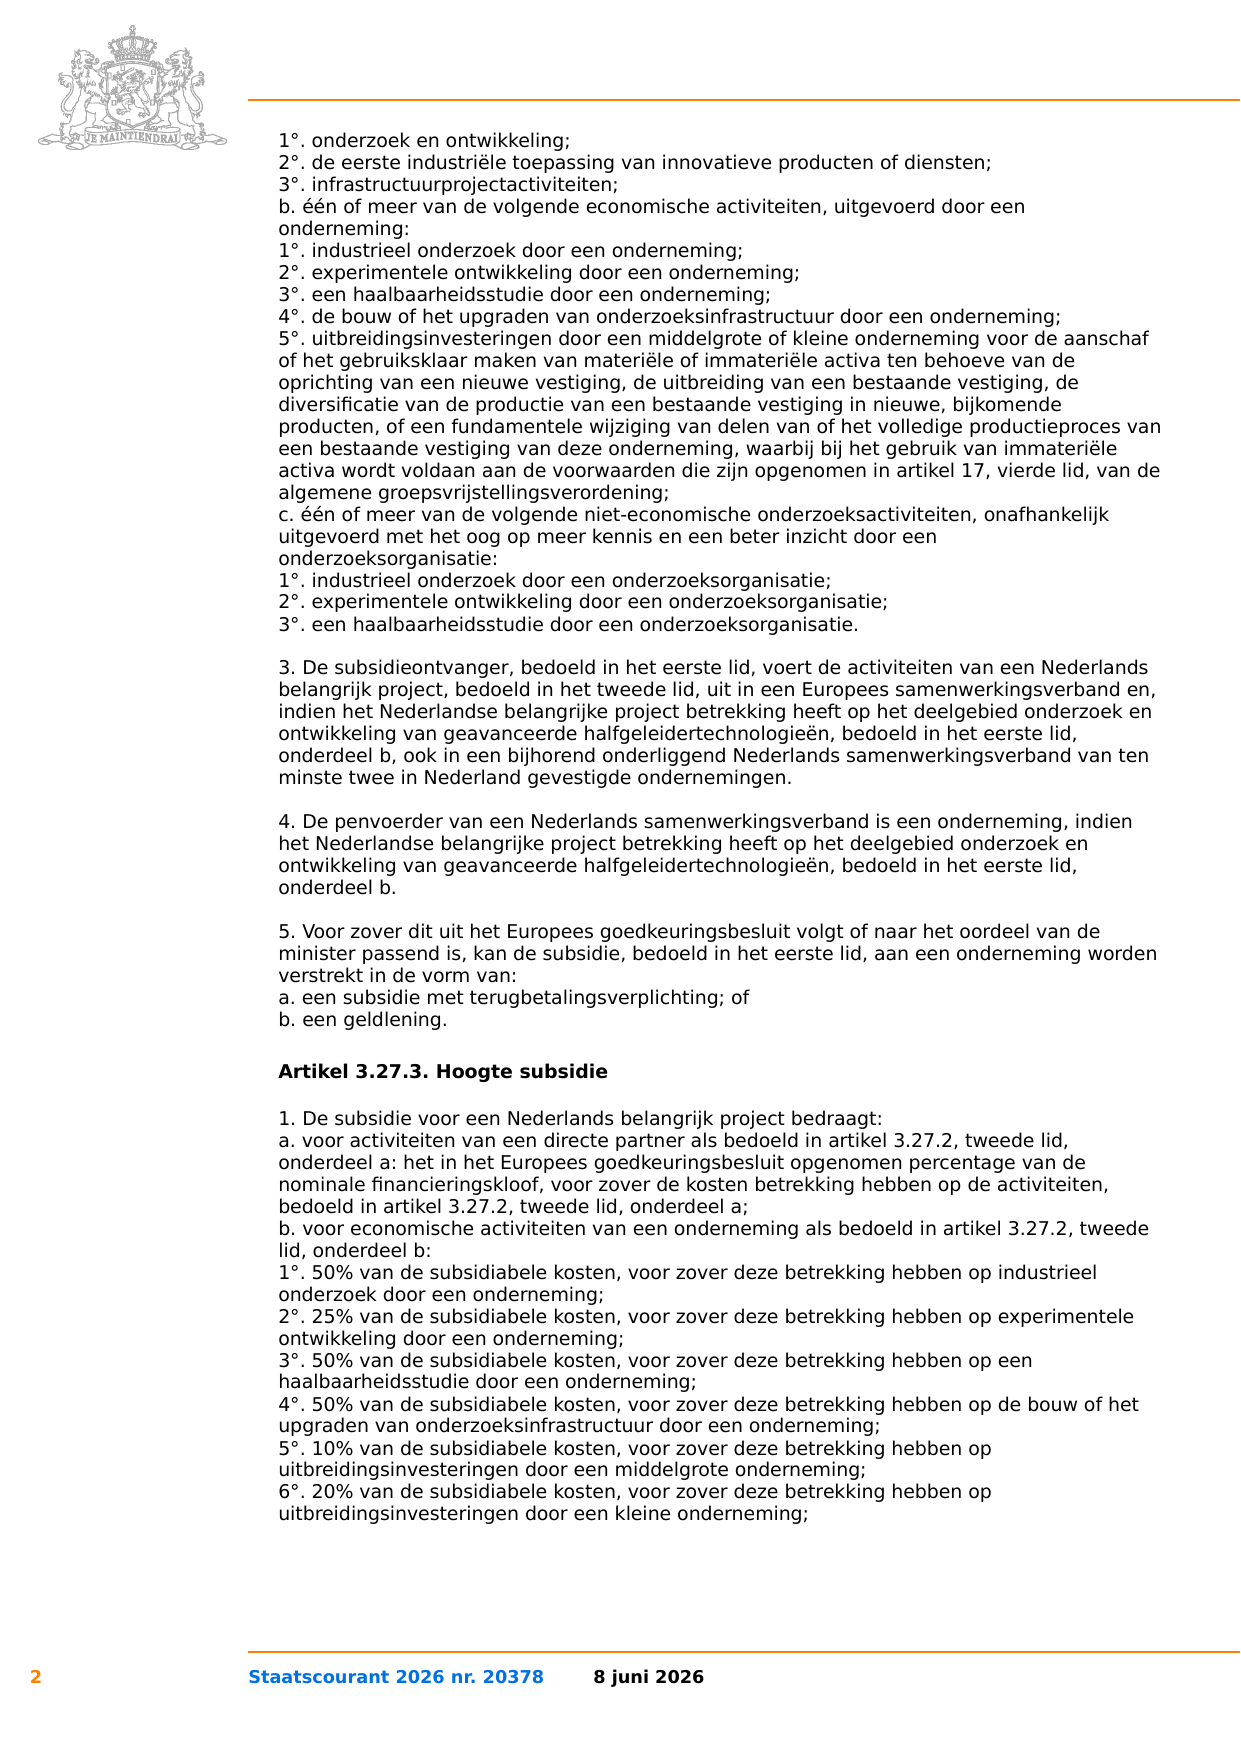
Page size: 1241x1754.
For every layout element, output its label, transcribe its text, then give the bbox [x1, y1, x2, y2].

text 1°. industrieel onderzoek door een onderneming; [278, 240, 1163, 262]
text 1°. onderzoek en ontwikkeling; [278, 130, 1163, 152]
text 2°. 25% van de subsidiabele kosten, voor zover deze betrekking hebben op experimentele ontwikkeling door een onderneming; [278, 1306, 1163, 1349]
text b. voor economische activiteiten van een onderneming als bedoeld in artikel 3.27.2, tweede lid, onderdeel b: [278, 1218, 1163, 1262]
text 3. De subsidieontvanger, bedoeld in het eerste lid, voert de activiteiten van een Nederlands belangrijk project, bedoeld in het tweede lid, uit in een Europees samenwerkingsverband en, indien het Nederlandse belangrijke project betrekking heeft op het deelgebied onderzoek en ontwikkeling van geavanceerde halfgeleidertechnologieën, bedoeld in het eerste lid, onderdeel b, ook in een bijhorend onderliggend Nederlands samenwerkingsverband van ten minste twee in Nederland gevestigde ondernemingen. [278, 657, 1163, 789]
text 3°. een haalbaarheidsstudie door een onderneming; [278, 284, 1163, 306]
text 4. De penvoerder van een Nederlands samenwerkingsverband is een onderneming, indien het Nederlandse belangrijke project betrekking heeft op het deelgebied onderzoek en ontwikkeling van geavanceerde halfgeleidertechnologieën, bedoeld in het eerste lid, onderdeel b. [278, 811, 1163, 899]
text b. één of meer van de volgende economische activiteiten, uitgevoerd door een onderneming: [278, 196, 1163, 240]
text 1. De subsidie voor een Nederlands belangrijk project bedraagt: [278, 1108, 1163, 1130]
picture [38, 25, 227, 150]
subtitle Artikel 3.27.3. Hoogte subsidie [278, 1061, 1163, 1083]
text 6°. 20% van de subsidiabele kosten, voor zover deze betrekking hebben op uitbreidingsinvesteringen door een kleine onderneming; [278, 1481, 1163, 1525]
text 2°. de eerste industriële toepassing van innovatieve producten of diensten; [278, 152, 1163, 174]
text 2°. experimentele ontwikkeling door een onderzoeksorganisatie; [278, 591, 1163, 613]
text 5. Voor zover dit uit het Europees goedkeuringsbesluit volgt of naar het oordeel van de minister passend is, kan de subsidie, bedoeld in het eerste lid, aan een onderneming worden verstrekt in de vorm van: [278, 921, 1163, 987]
text 4°. 50% van de subsidiabele kosten, voor zover deze betrekking hebben op de bouw of het upgraden van onderzoeksinfrastructuur door een onderneming; [278, 1393, 1163, 1437]
text 5°. 10% van de subsidiabele kosten, voor zover deze betrekking hebben op uitbreidingsinvesteringen door een middelgrote onderneming; [278, 1437, 1163, 1481]
text a. voor activiteiten van een directe partner als bedoeld in artikel 3.27.2, tweede lid, onderdeel a: het in het Europees goedkeuringsbesluit opgenomen percentage van de nominale financieringskloof, voor zover de kosten betrekking hebben op de activiteiten, bedoeld in artikel 3.27.2, tweede lid, onderdeel a; [278, 1130, 1163, 1218]
text b. een geldlening. [278, 1009, 1163, 1031]
text 2°. experimentele ontwikkeling door een onderneming; [278, 262, 1163, 284]
text 3°. een haalbaarheidsstudie door een onderzoeksorganisatie. [278, 613, 1163, 635]
text 1°. 50% van de subsidiabele kosten, voor zover deze betrekking hebben op industrieel onderzoek door een onderneming; [278, 1262, 1163, 1306]
text 3°. infrastructuurprojectactiviteiten; [278, 174, 1163, 196]
text c. één of meer van de volgende niet-economische onderzoeksactiviteiten, onafhankelijk uitgevoerd met het oog op meer kennis en een beter inzicht door een onderzoeksorganisatie: [278, 503, 1163, 569]
text 5°. uitbreidingsinvesteringen door een middelgrote of kleine onderneming voor de aanschaf of het gebruiksklaar maken van materiële of immateriële activa ten behoeve van de oprichting van een nieuwe vestiging, de uitbreiding van een bestaande vestiging, de diversificatie van de productie van een bestaande vestiging in nieuwe, bijkomende producten, of een fundamentele wijziging van delen van of het volledige productieproces van een bestaande vestiging van deze onderneming, waarbij bij het gebruik van immateriële activa wordt voldaan aan de voorwaarden die zijn opgenomen in artikel 17, vierde lid, van de algemene groepsvrijstellingsverordening; [278, 328, 1163, 503]
text 4°. de bouw of het upgraden van onderzoeksinfrastructuur door een onderneming; [278, 306, 1163, 328]
text a. een subsidie met terugbetalingsverplichting; of [278, 987, 1163, 1009]
text 3°. 50% van de subsidiabele kosten, voor zover deze betrekking hebben op een haalbaarheidsstudie door een onderneming; [278, 1349, 1163, 1393]
text 1°. industrieel onderzoek door een onderzoeksorganisatie; [278, 569, 1163, 591]
